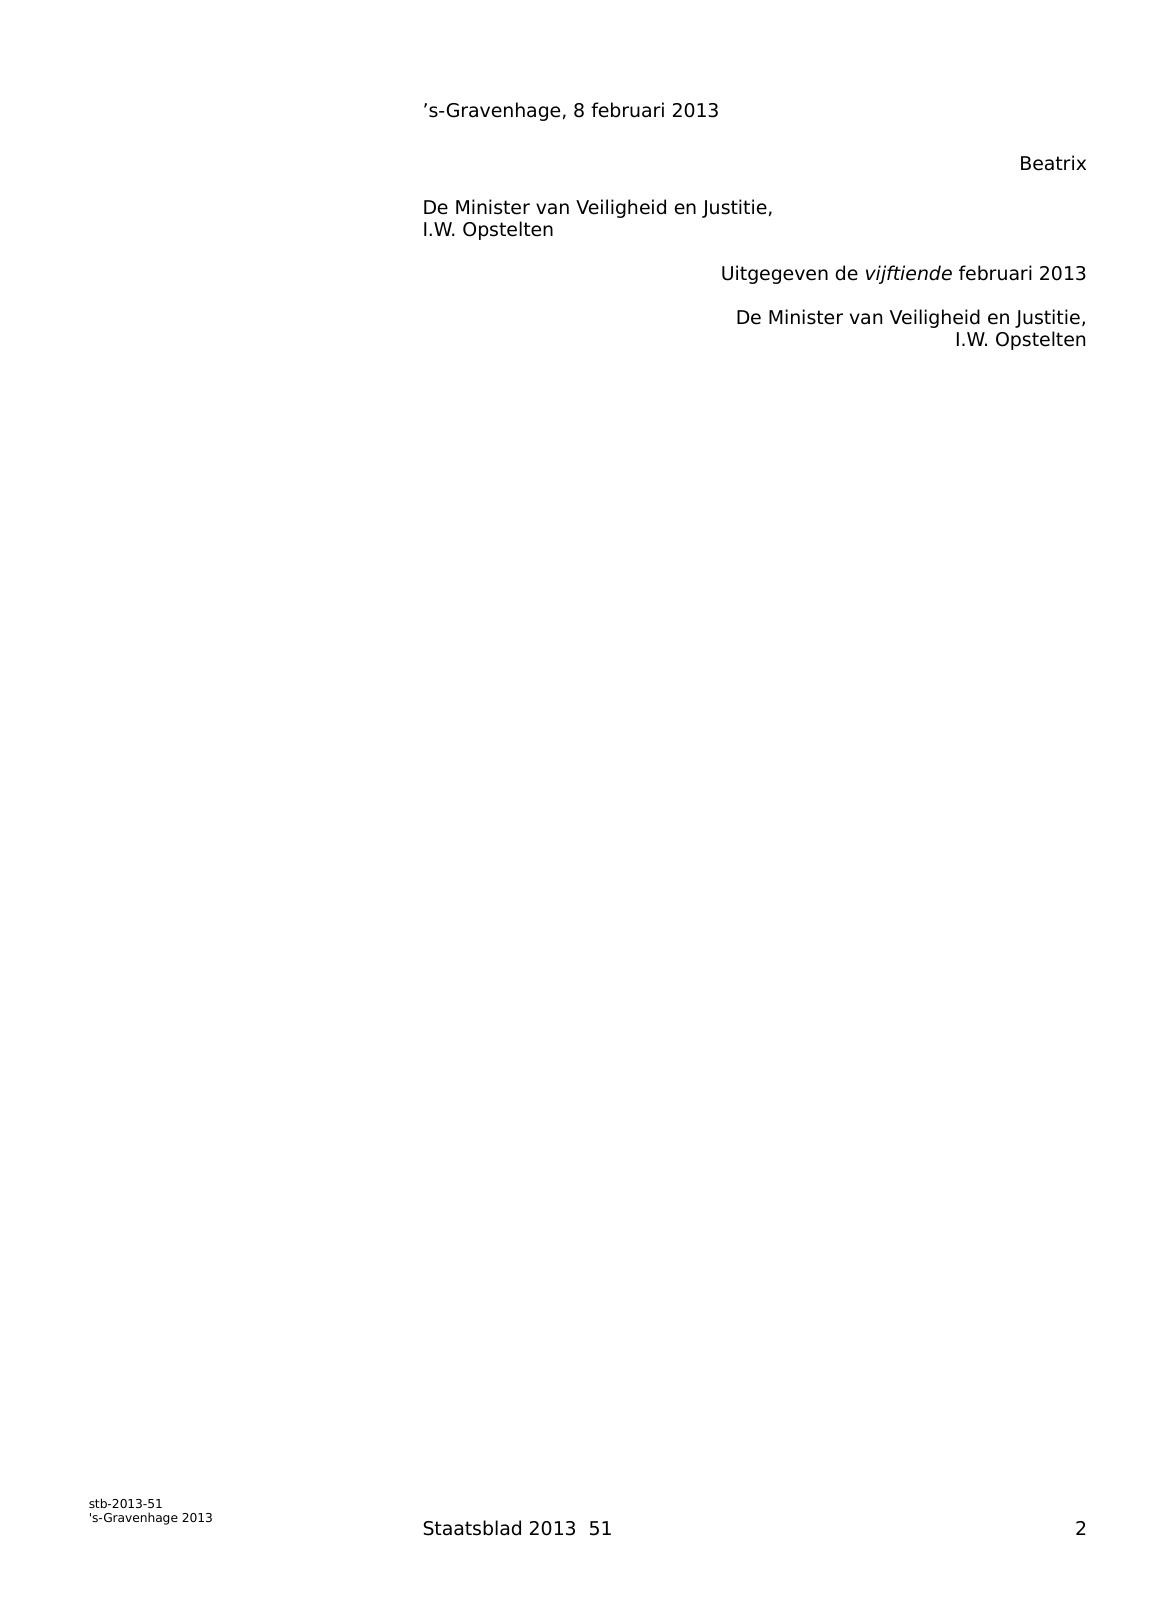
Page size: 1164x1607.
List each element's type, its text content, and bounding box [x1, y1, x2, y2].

text Uitgegeven de vijftiende februari 2013 [422, 263, 1087, 285]
text stb-2013-51 [88, 1497, 323, 1511]
text De Minister van Veiligheid en Justitie, I.W. Opstelten [422, 307, 1087, 351]
text Beatrix [422, 152, 1087, 174]
text ’s-Gravenhage, 8 februari 2013 [422, 100, 1087, 122]
text 's-Gravenhage 2013 [88, 1511, 323, 1525]
text De Minister van Veiligheid en Justitie, I.W. Opstelten [422, 197, 1087, 241]
